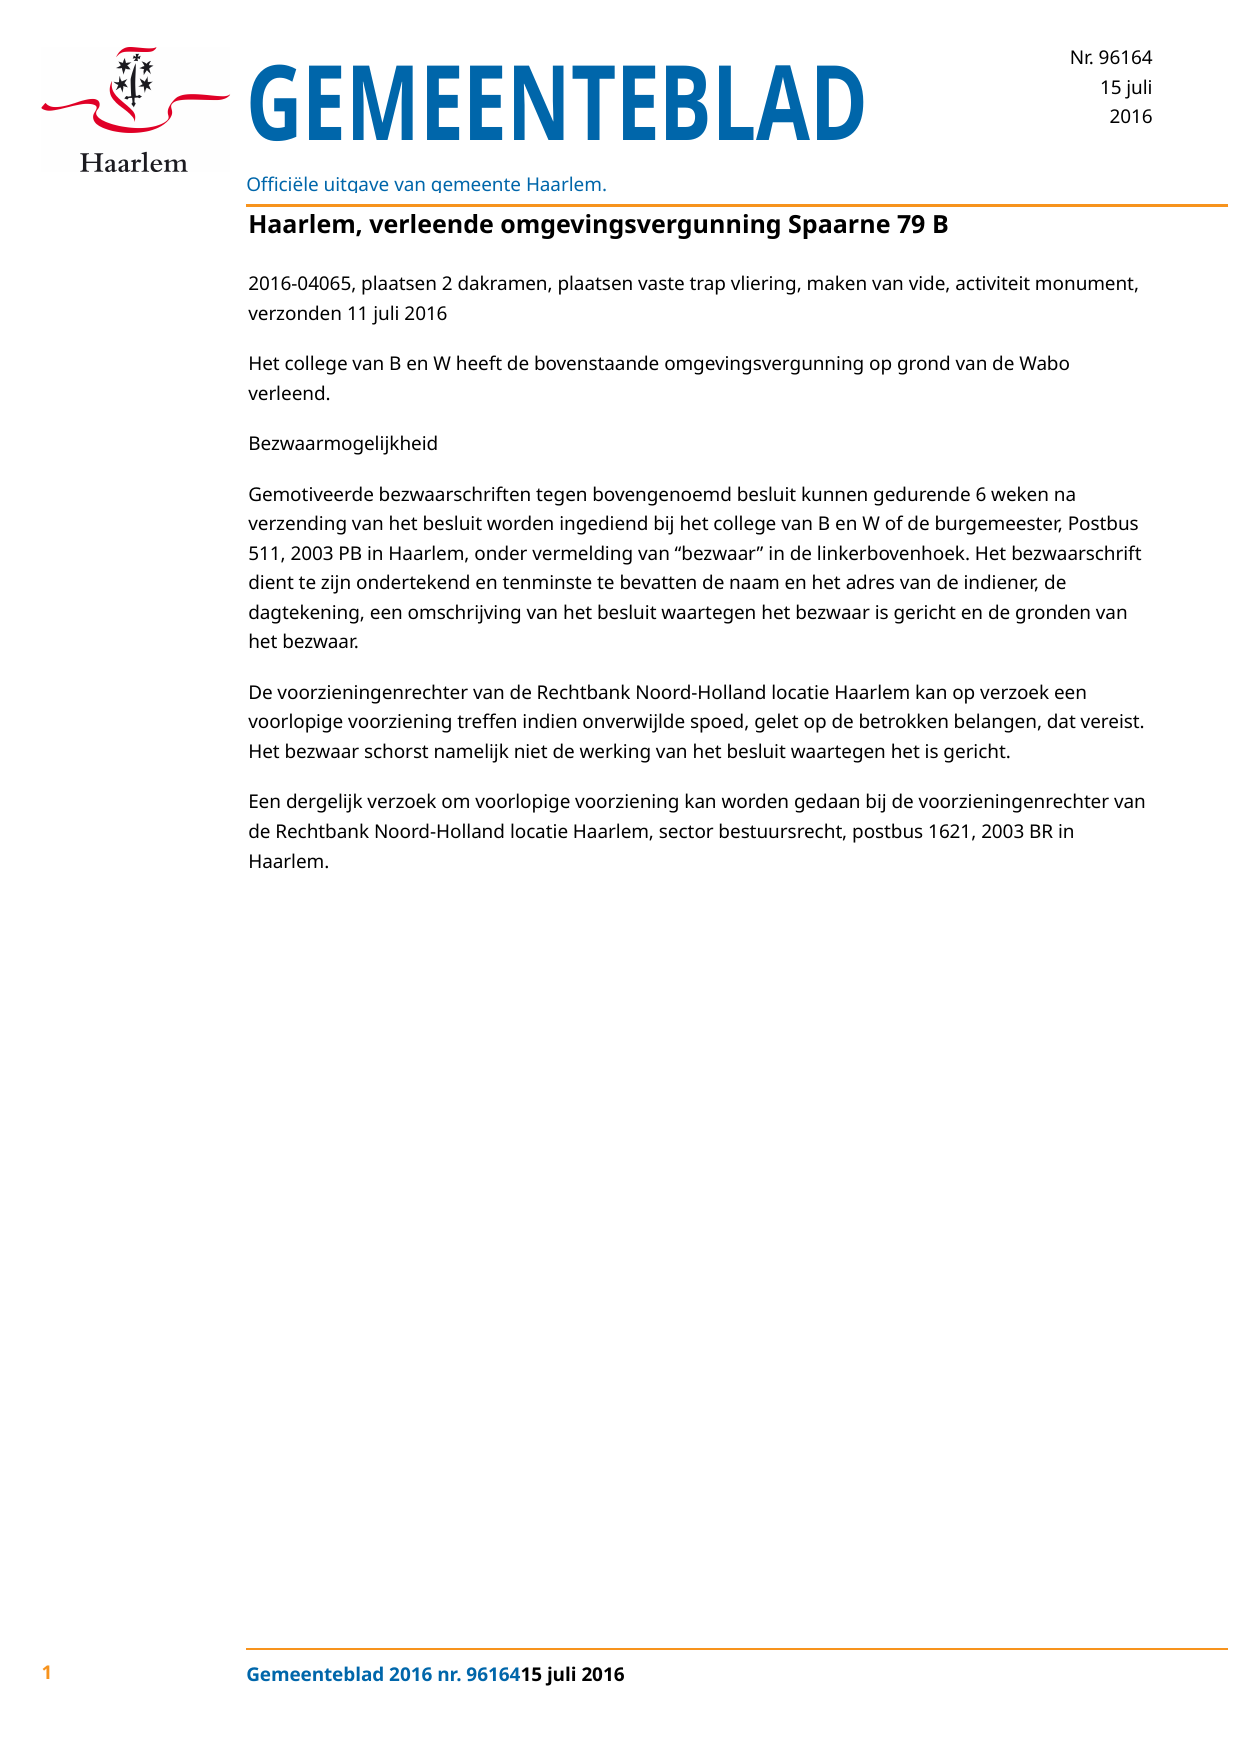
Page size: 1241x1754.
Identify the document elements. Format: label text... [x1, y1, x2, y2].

text Een dergelijk verzoek om voorlopige voorziening kan worden gedaan bij de voorzieningenrechter van de Rechtbank Noord-Holland locatie Haarlem, sector bestuursrecht, postbus 1621, 2003 BR in Haarlem. [248, 789, 1152, 873]
text 2016-04065, plaatsen 2 dakramen, plaatsen vaste trap vliering, maken van vide, activiteit monument, verzonden 11 juli 2016 [248, 270, 1152, 326]
text Gemotiveerde bezwaarschriften tegen bovengenoemd besluit kunnen gedurende 6 weken na verzending van het besluit worden ingediend bij het college van B en W of de burgemeester, Postbus 511, 2003 PB in Haarlem, onder vermelding van “bezwaar” in de linkerbovenhoek. Het bezwaarschrift dient te zijn ondertekend en tenminste te bevatten de naam en het adres van de indiener, de dagtekening, een omschrijving van het besluit waartegen het bezwaar is gericht en de gronden van het bezwaar. [248, 481, 1152, 654]
text Het college van B en W heeft de bovenstaande omgevingsvergunning op grond van de Wabo verleend. [248, 350, 1152, 406]
text Haarlem, verleende omgevingsvergunning Spaarne 79 B [248, 207, 1152, 241]
text Bezwaarmogelijkheid [248, 430, 1152, 456]
picture [41, 47, 231, 172]
text De voorzieningenrechter van de Rechtbank Noord-Holland locatie Haarlem kan op verzoek een voorlopige voorziening treffen indien onverwijlde spoed, gelet op de betrokken belangen, dat vereist. Het bezwaar schorst namelijk niet de werking van het besluit waartegen het is gericht. [248, 679, 1152, 764]
